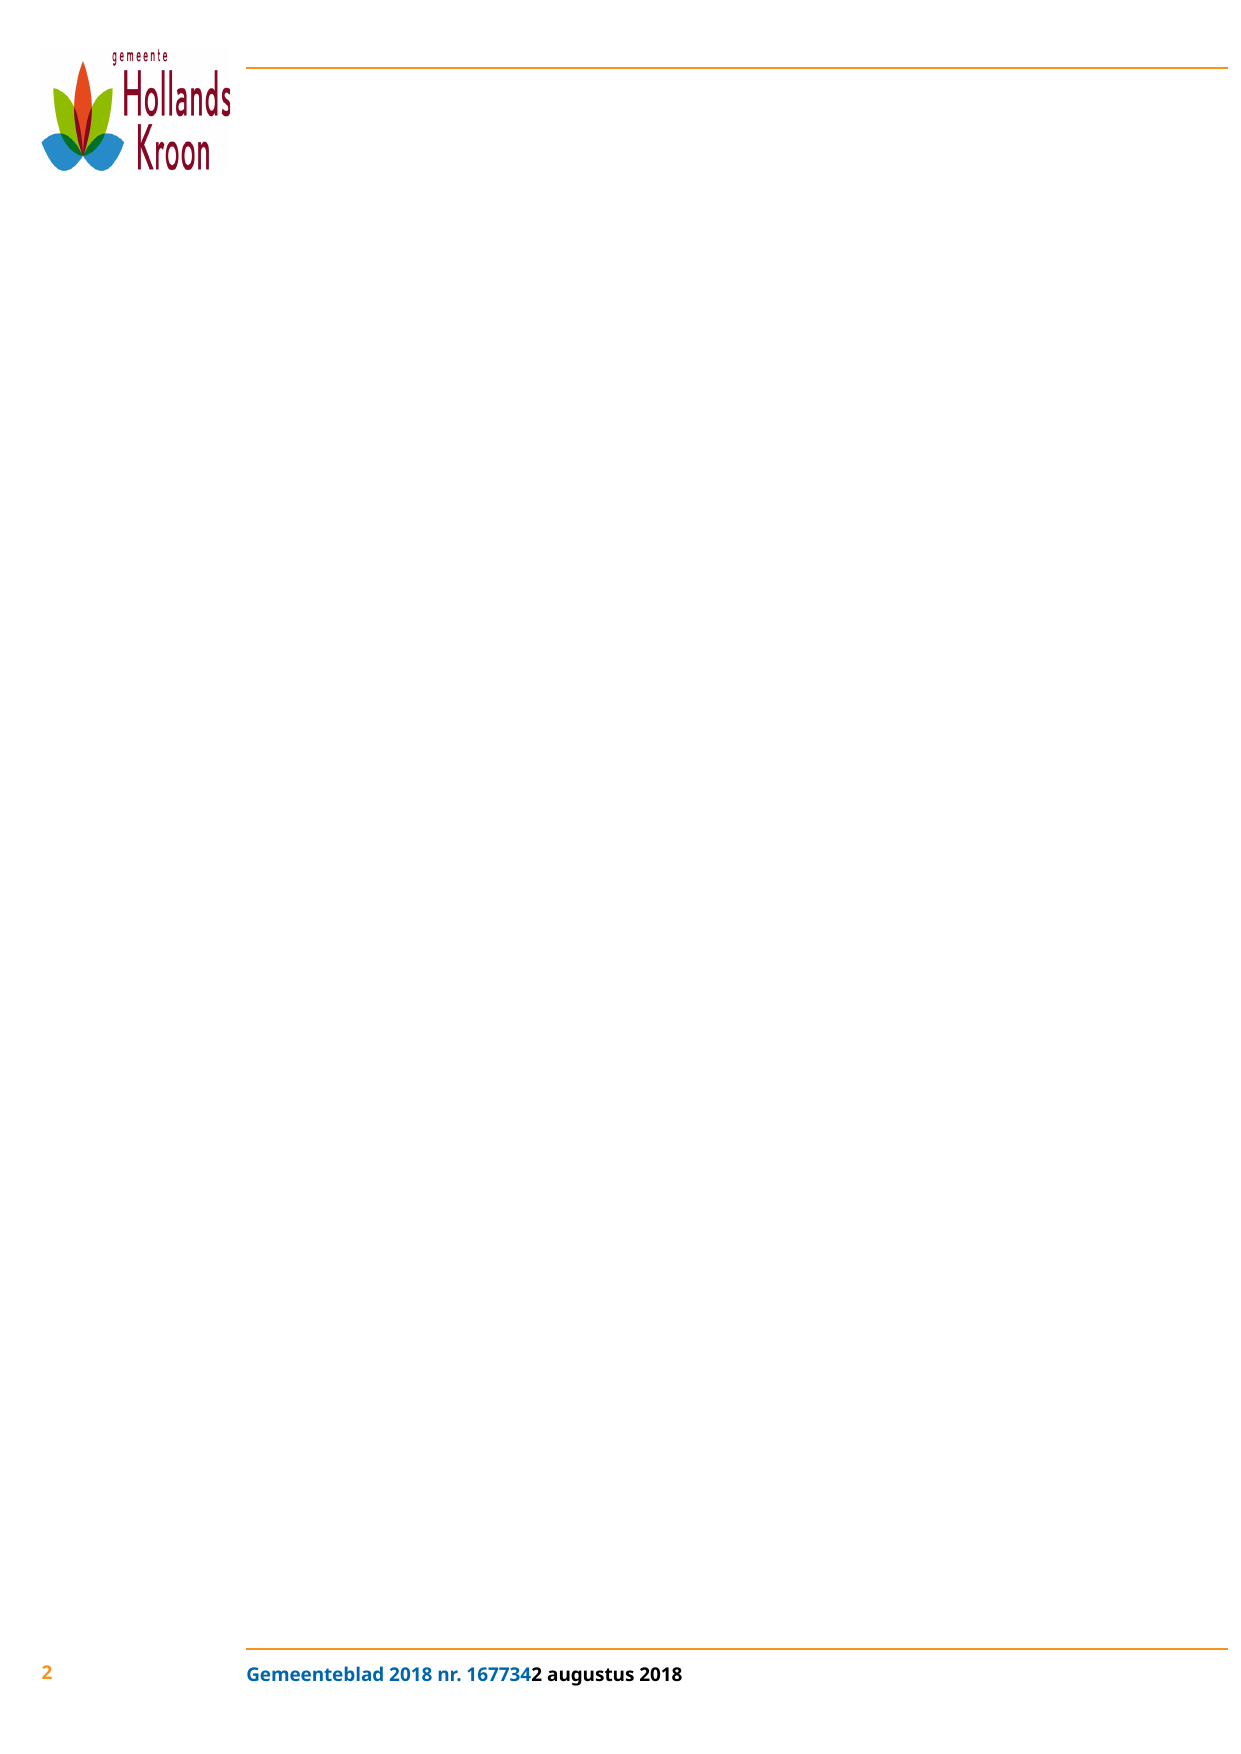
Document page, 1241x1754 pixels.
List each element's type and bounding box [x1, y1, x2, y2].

picture [41, 47, 231, 172]
